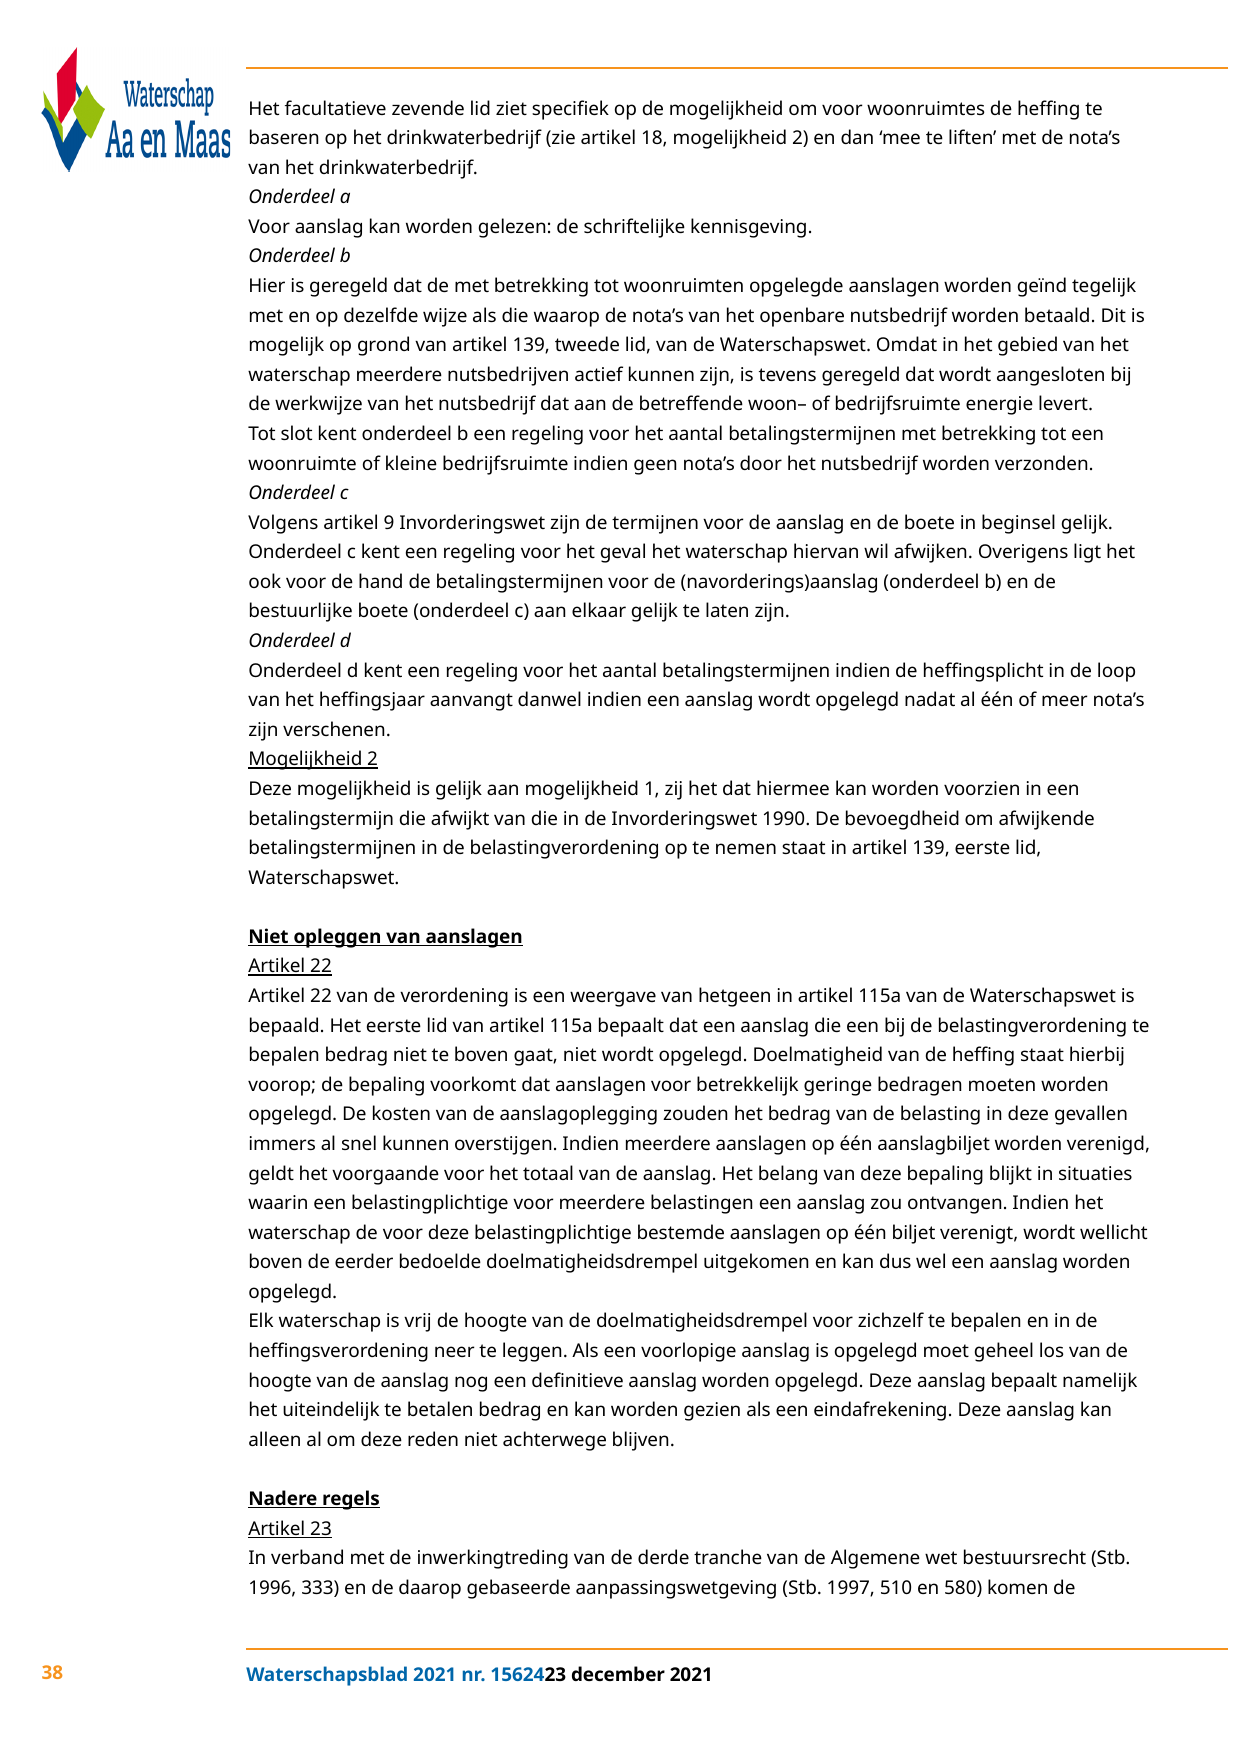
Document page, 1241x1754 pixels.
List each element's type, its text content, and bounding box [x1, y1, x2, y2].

text Onderdeel a [248, 183, 1152, 209]
text Nadere regels [248, 1485, 1152, 1511]
text Hier is geregeld dat de met betrekking tot woonruimten opgelegde aanslagen worden geïnd tegelijk met en op dezelfde wijze als die waarop de nota’s van het openbare nutsbedrijf worden betaald. Dit is mogelijk op grond van artikel 139, tweede lid, van de Waterschapswet. Omdat in het gebied van het waterschap meerdere nutsbedrijven actief kunnen zijn, is tevens geregeld dat wordt aangesloten bij de werkwijze van het nutsbedrijf dat aan de betreffende woon– of bedrijfsruimte energie levert. [248, 272, 1152, 416]
text Onderdeel c [248, 479, 1152, 505]
text Onderdeel d [248, 627, 1152, 653]
text Volgens artikel 9 Invorderingswet zijn de termijnen voor de aanslag en de boete in beginsel gelijk. Onderdeel c kent een regeling voor het geval het waterschap hiervan wil afwijken. Overigens ligt het ook voor de hand de betalingstermijnen voor de (navorderings)aanslag (onderdeel b) en de bestuurlijke boete (onderdeel c) aan elkaar gelijk te laten zijn. [248, 509, 1152, 623]
text In verband met de inwerkingtreding van de derde tranche van de Algemene wet bestuursrecht (Stb. 1996, 333) en de daarop gebaseerde aanpassingswetgeving (Stb. 1997, 510 en 580) komen de [248, 1544, 1152, 1600]
text Artikel 22 van de verordening is een weergave van hetgeen in artikel 115a van de Waterschapswet is bepaald. Het eerste lid van artikel 115a bepaalt dat een aanslag die een bij de belastingverordening te bepalen bedrag niet te boven gaat, niet wordt opgelegd. Doelmatigheid van de heffing staat hierbij voorop; de bepaling voorkomt dat aanslagen voor betrekkelijk geringe bedragen moeten worden opgelegd. De kosten van de aanslagoplegging zouden het bedrag van de belasting in deze gevallen immers al snel kunnen overstijgen. Indien meerdere aanslagen op één aanslagbiljet worden verenigd, geldt het voorgaande voor het totaal van de aanslag. Het belang van deze bepaling blijkt in situaties waarin een belastingplichtige voor meerdere belastingen een aanslag zou ontvangen. Indien het waterschap de voor deze belastingplichtige bestemde aanslagen op één biljet verenigt, wordt wellicht boven de eerder bedoelde doelmatigheidsdrempel uitgekomen en kan dus wel een aanslag worden opgelegd. [248, 982, 1152, 1304]
text Voor aanslag kan worden gelezen: de schriftelijke kennisgeving. [248, 213, 1152, 239]
text Tot slot kent onderdeel b een regeling voor het aantal betalingstermijnen met betrekking tot een woonruimte of kleine bedrijfsruimte indien geen nota’s door het nutsbedrijf worden verzonden. [248, 420, 1152, 476]
text Niet opleggen van aanslagen [248, 923, 1152, 949]
text Deze mogelijkheid is gelijk aan mogelijkheid 1, zij het dat hiermee kan worden voorzien in een betalingstermijn die afwijkt van die in de Invorderingswet 1990. De bevoegdheid om afwijkende betalingstermijnen in de belastingverordening op te nemen staat in artikel 139, eerste lid, Waterschapswet. [248, 775, 1152, 890]
picture [41, 47, 231, 172]
text Mogelijkheid 2 [248, 746, 1152, 771]
text Onderdeel d kent een regeling voor het aantal betalingstermijnen indien de heffingsplicht in de loop van het heffingsjaar aanvangt danwel indien een aanslag wordt opgelegd nadat al één of meer nota’s zijn verschenen. [248, 657, 1152, 742]
text Onderdeel b [248, 243, 1152, 268]
text Elk waterschap is vrij de hoogte van de doelmatigheidsdrempel voor zichzelf te bepalen en in de heffingsverordening neer te leggen. Als een voorlopige aanslag is opgelegd moet geheel los van de hoogte van de aanslag nog een definitieve aanslag worden opgelegd. Deze aanslag bepaalt namelijk het uiteindelijk te betalen bedrag en kan worden gezien als een eindafrekening. Deze aanslag kan alleen al om deze reden niet achterwege blijven. [248, 1308, 1152, 1452]
text Artikel 22 [248, 953, 1152, 978]
text Artikel 23 [248, 1515, 1152, 1541]
text Het facultatieve zevende lid ziet specifiek op de mogelijkheid om voor woonruimtes de heffing te baseren op het drinkwaterbedrijf (zie artikel 18, mogelijkheid 2) en dan ‘mee te liften’ met de nota’s van het drinkwaterbedrijf. [248, 95, 1152, 180]
